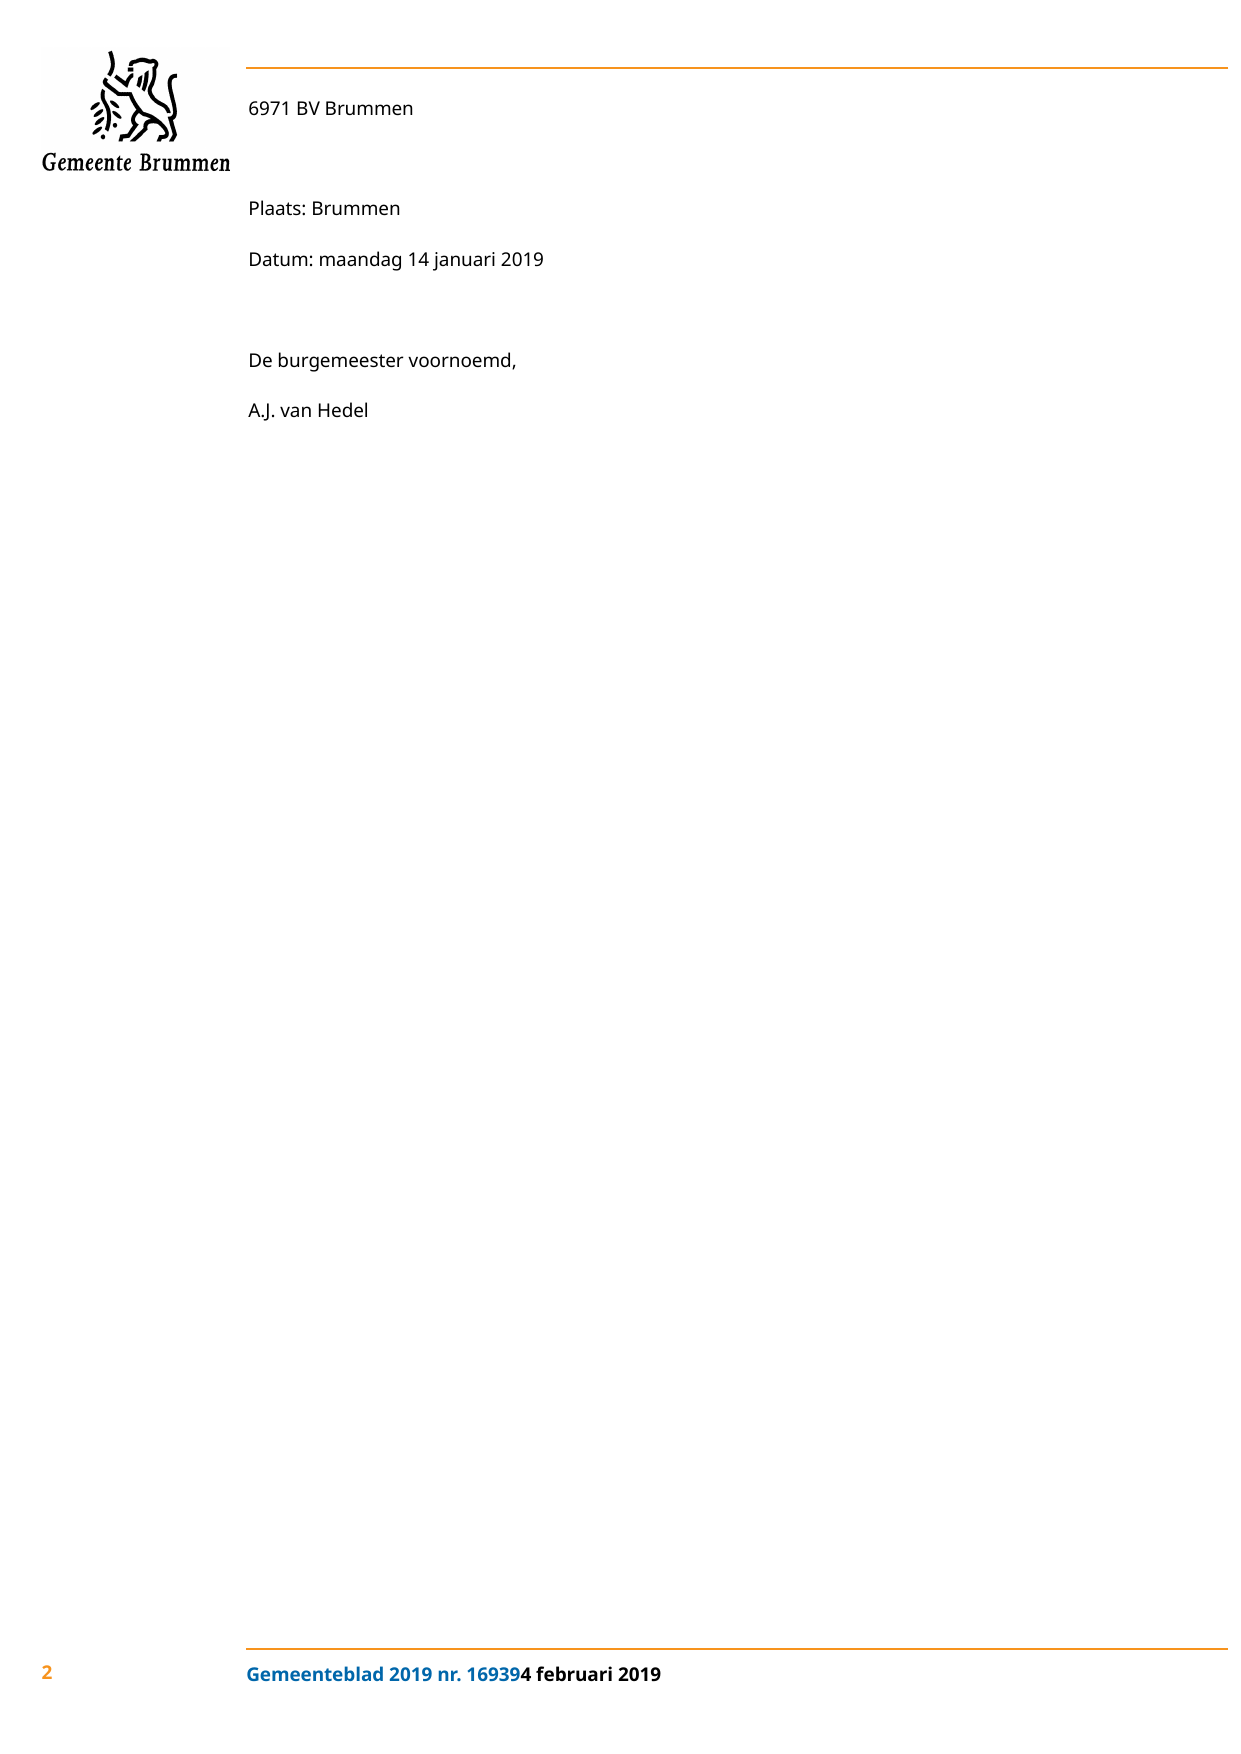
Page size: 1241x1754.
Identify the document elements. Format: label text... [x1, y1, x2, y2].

text De burgemeester voornoemd, [248, 347, 1152, 373]
picture [41, 47, 231, 172]
text Plaats: Brummen [248, 196, 1152, 221]
text Datum: maandag 14 januari 2019 [248, 246, 1152, 272]
text A.J. van Hedel [248, 397, 1152, 423]
text 6971 BV Brummen [248, 95, 1152, 121]
